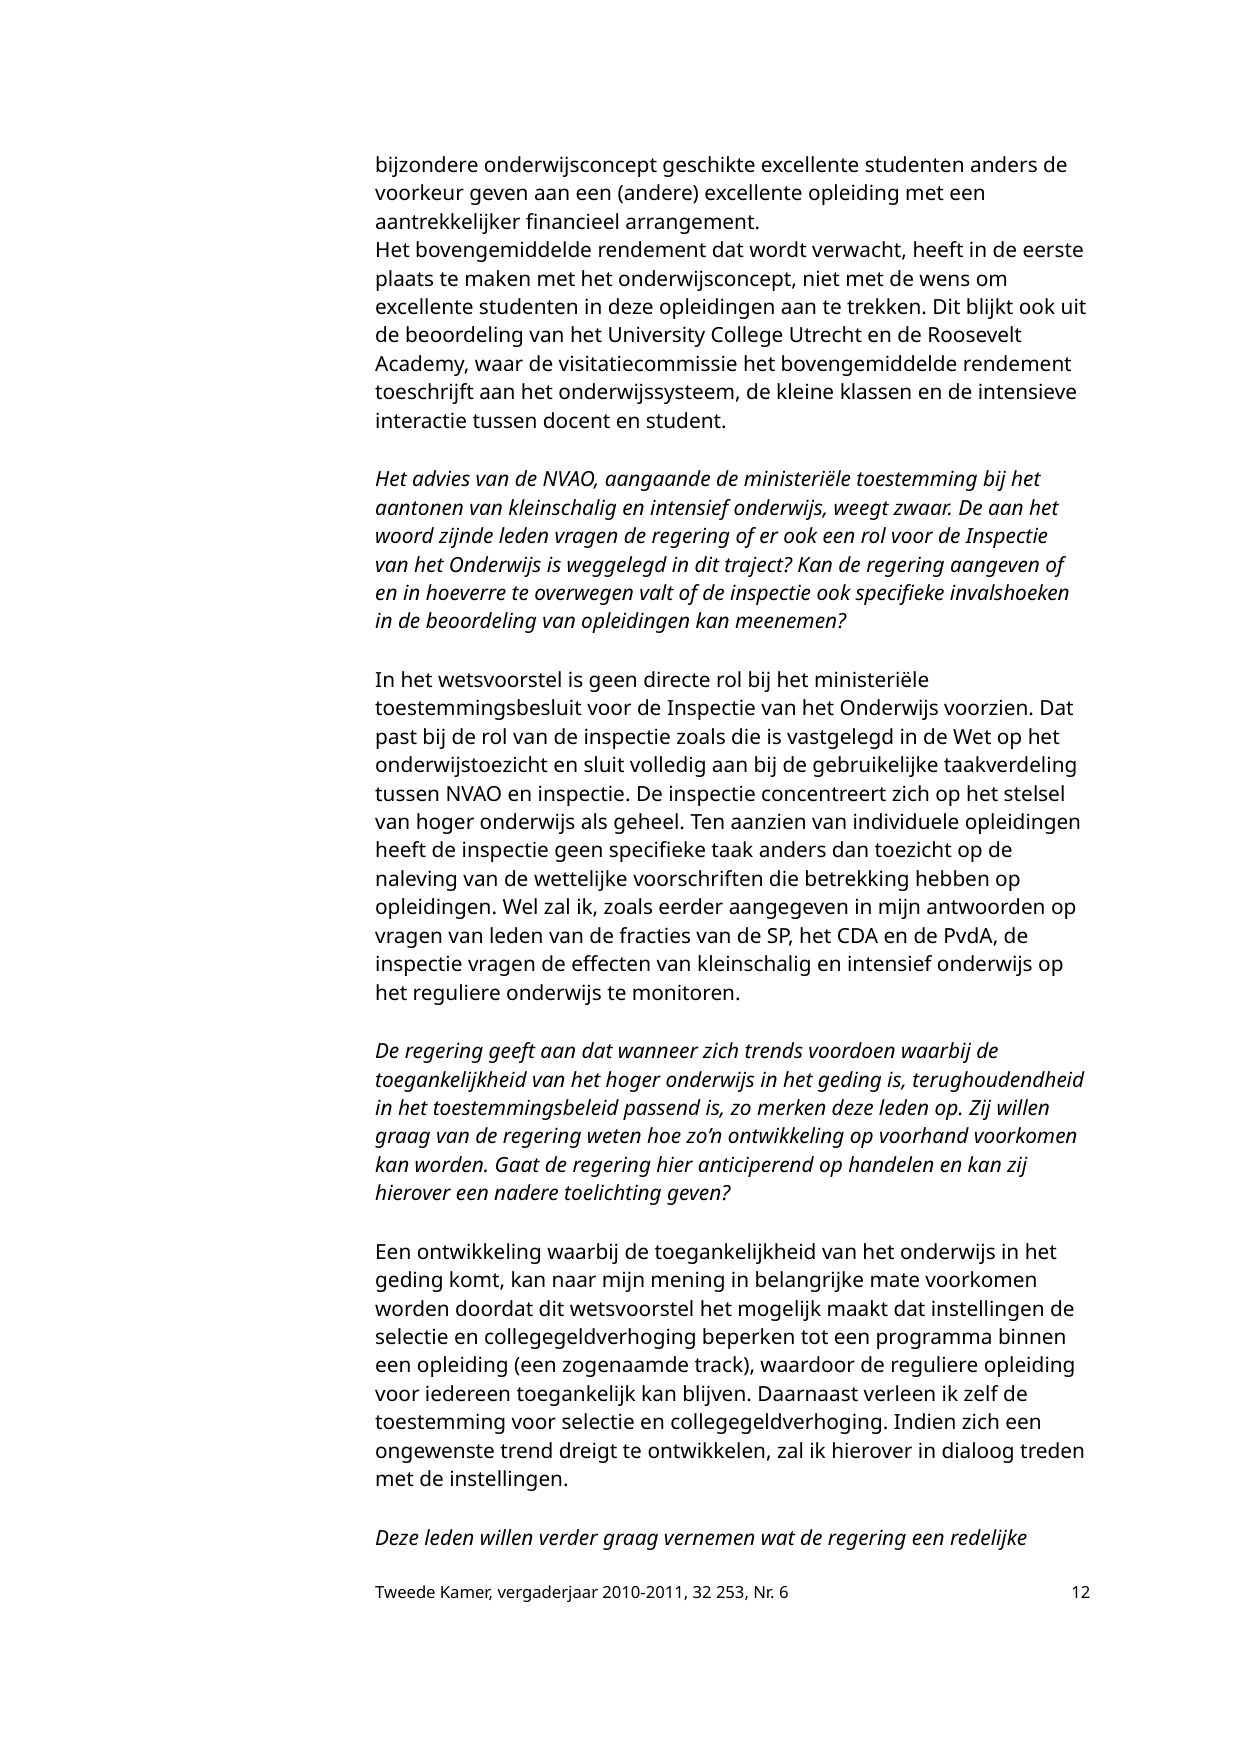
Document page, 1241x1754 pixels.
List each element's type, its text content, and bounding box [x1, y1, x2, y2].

text Een ontwikkeling waarbij de toegankelijkheid van het onderwijs in het geding komt, kan naar mijn mening in belangrijke mate voorkomen worden doordat dit wetsvoorstel het mogelijk maakt dat instellingen de selectie en collegegeldverhoging beperken tot een programma binnen een opleiding (een zogenaamde track), waardoor de reguliere opleiding voor iedereen toegankelijk kan blijven. Daarnaast verleen ik zelf de toestemming voor selectie en collegegeldverhoging. Indien zich een ongewenste trend dreigt te ontwikkelen, zal ik hierover in dialoog treden met de instellingen. [375, 1237, 1090, 1493]
text Het bovengemiddelde rendement dat wordt verwacht, heeft in de eerste plaats te maken met het onderwijsconcept, niet met de wens om excellente studenten in deze opleidingen aan te trekken. Dit blijkt ook uit de beoordeling van het University College Utrecht en de Roosevelt Academy, waar de visitatiecommissie het bovengemiddelde rendement toeschrijft aan het onderwijssysteem, de kleine klassen en de intensieve interactie tussen docent en student. [375, 235, 1090, 434]
text bijzondere onderwijsconcept geschikte excellente studenten anders de voorkeur geven aan een (andere) excellente opleiding met een aantrekkelijker financieel arrangement. [375, 150, 1090, 235]
text De regering geeft aan dat wanneer zich trends voordoen waarbij de toegankelijkheid van het hoger onderwijs in het geding is, terughoudendheid in het toestemmingsbeleid passend is, zo merken deze leden op. Zij willen graag van de regering weten hoe zo’n ontwikkeling op voorhand voorkomen kan worden. Gaat de regering hier anticiperend op handelen en kan zij hierover een nadere toelichting geven? [375, 1036, 1090, 1207]
text In het wetsvoorstel is geen directe rol bij het ministeriële toestemmingsbesluit voor de Inspectie van het Onderwijs voorzien. Dat past bij de rol van de inspectie zoals die is vastgelegd in de Wet op het onderwijstoezicht en sluit volledig aan bij de gebruikelijke taakverdeling tussen NVAO en inspectie. De inspectie concentreert zich op het stelsel van hoger onderwijs als geheel. Ten aanzien van individuele opleidingen heeft de inspectie geen specifieke taak anders dan toezicht op de naleving van de wettelijke voorschriften die betrekking hebben op opleidingen. Wel zal ik, zoals eerder aangegeven in mijn antwoorden op vragen van leden van de fracties van de SP, het CDA en de PvdA, de inspectie vragen de effecten van kleinschalig en intensief onderwijs op het reguliere onderwijs te monitoren. [375, 665, 1090, 1006]
text Deze leden willen verder graag vernemen wat de regering een redelijke [375, 1523, 1090, 1551]
text Het advies van de NVAO, aangaande de ministeriële toestemming bij het aantonen van kleinschalig en intensief onderwijs, weegt zwaar. De aan het woord zijnde leden vragen de regering of er ook een rol voor de Inspectie van het Onderwijs is weggelegd in dit traject? Kan de regering aangeven of en in hoeverre te overwegen valt of de inspectie ook specifieke invalshoeken in de beoordeling van opleidingen kan meenemen? [375, 464, 1090, 635]
